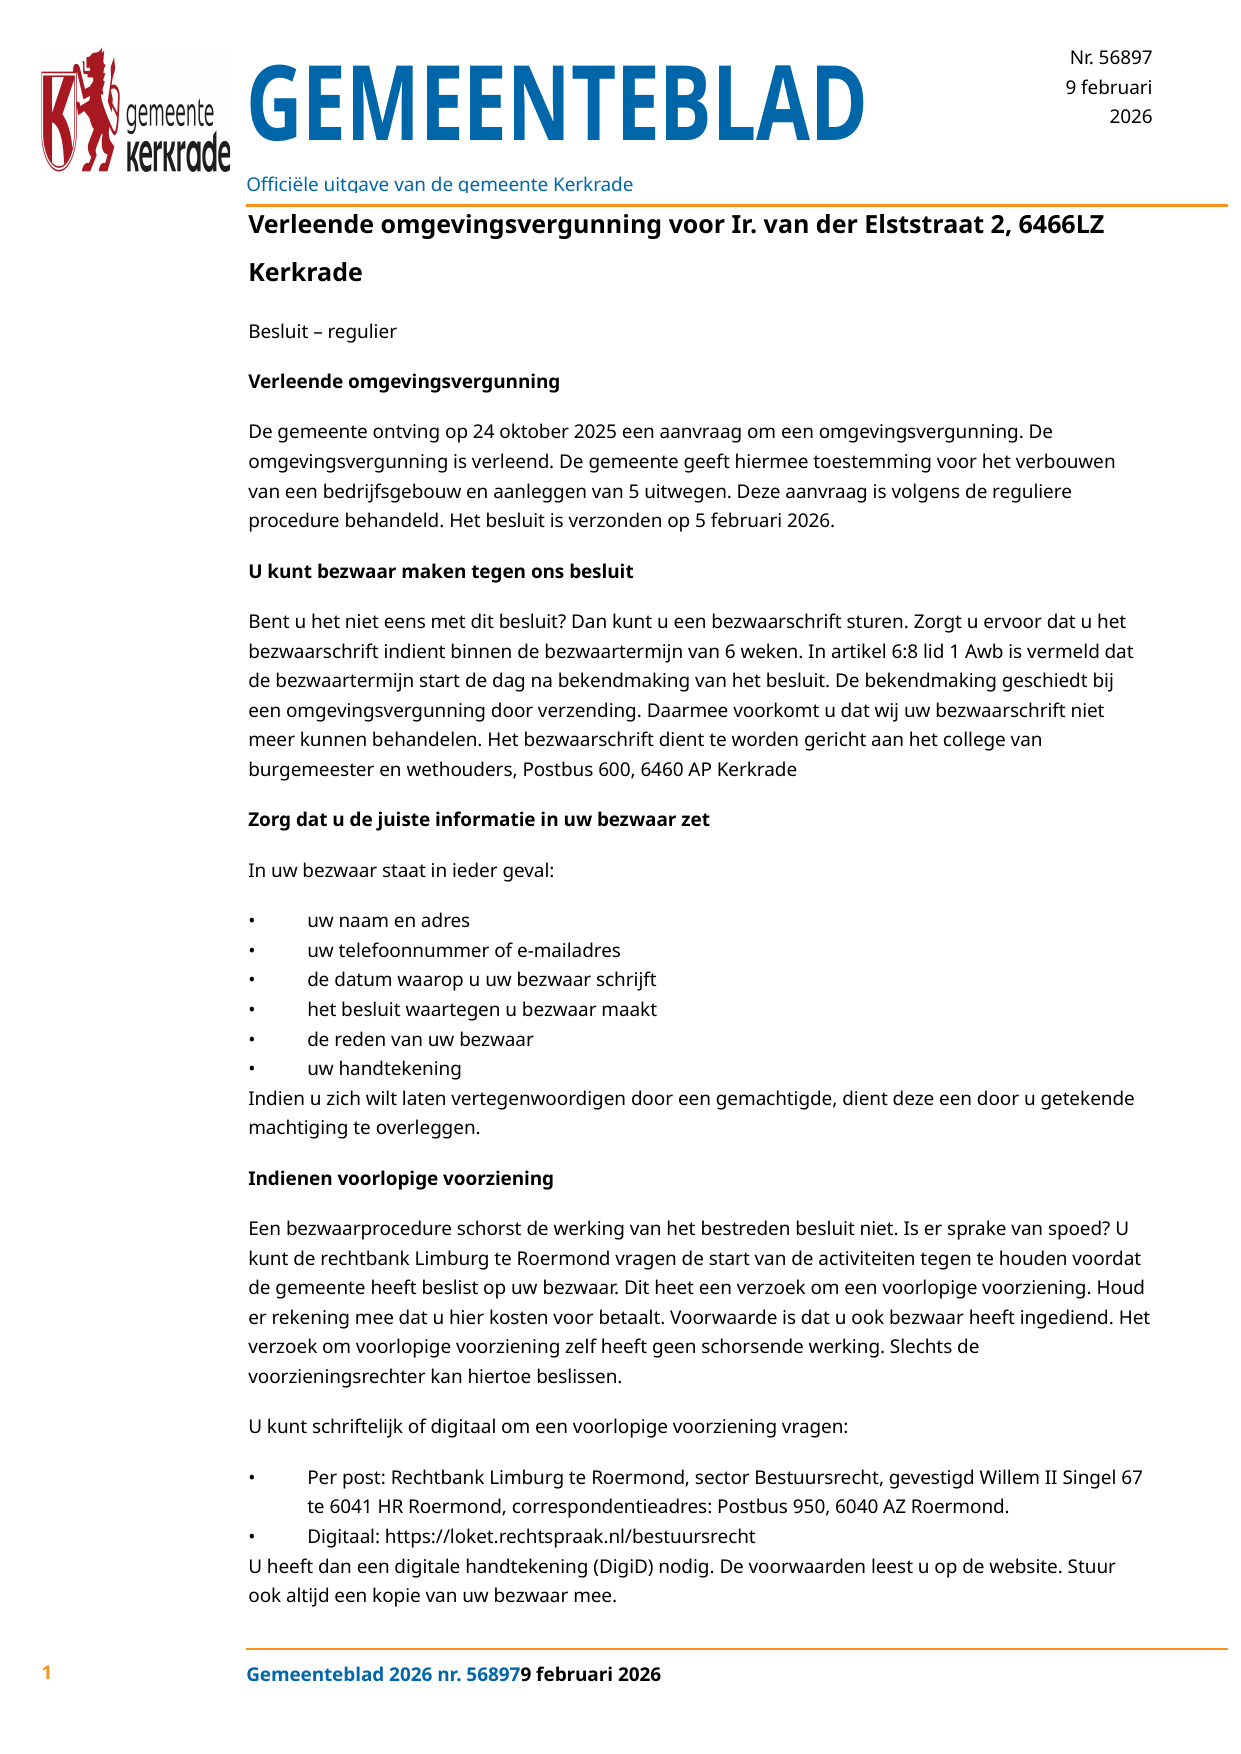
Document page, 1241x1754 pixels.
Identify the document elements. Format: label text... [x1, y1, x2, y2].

text U kunt bezwaar maken tegen ons besluit [248, 558, 1152, 584]
text U kunt schriftelijk of digitaal om een voorlopige voorziening vragen: [248, 1414, 1152, 1439]
text Bent u het niet eens met dit besluit? Dan kunt u een bezwaarschrift sturen. Zorgt u ervoor dat u het bezwaarschrift indient binnen de bezwaartermijn van 6 weken. In artikel 6:8 lid 1 Awb is vermeld dat de bezwaartermijn start de dag na bekendmaking van het besluit. De bekendmaking geschiedt bij een omgevingsvergunning door verzending. Daarmee voorkomt u dat wij uw bezwaarschrift niet meer kunnen behandelen. Het bezwaarschrift dient te worden gericht aan het college van burgemeester en wethouders, Postbus 600, 6460 AP Kerkrade [248, 608, 1152, 782]
list het besluit waartegen u bezwaar maakt [248, 996, 1152, 1022]
text Verleende omgevingsvergunning [248, 368, 1152, 394]
list de reden van uw bezwaar [248, 1026, 1152, 1052]
list uw telefoonnummer of e-mailadres [248, 937, 1152, 963]
text Indien u zich wilt laten vertegenwoordigen door een gemachtigde, dient deze een door u getekende machtiging te overleggen. [248, 1085, 1152, 1140]
text Zorg dat u de juiste informatie in uw bezwaar zet [248, 807, 1152, 832]
text Besluit – regulier [248, 318, 1152, 344]
list uw handtekening [248, 1055, 1152, 1081]
text Een bezwaarprocedure schorst de werking van het bestreden besluit niet. Is er sprake van spoed? U kunt de rechtbank Limburg te Roermond vragen de start van de activiteiten tegen te houden voordat de gemeente heeft beslist op uw bezwaar. Dit heet een verzoek om een voorlopige voorziening. Houd er rekening mee dat u hier kosten voor betaalt. Voorwaarde is dat u ook bezwaar heeft ingediend. Het verzoek om voorlopige voorziening zelf heeft geen schorsende werking. Slechts de voorzieningsrechter kan hiertoe beslissen. [248, 1215, 1152, 1389]
text In uw bezwaar staat in ieder geval: [248, 857, 1152, 883]
list Per post: Rechtbank Limburg te Roermond, sector Bestuursrecht, gevestigd Willem II Singel 67 te 6041 HR Roermond, correspondentieadres: Postbus 950, 6040 AZ Roermond. [248, 1464, 1152, 1519]
picture [41, 47, 231, 172]
text De gemeente ontving op 24 oktober 2025 een aanvraag om een omgevingsvergunning. De omgevingsvergunning is verleend. De gemeente geeft hiermee toestemming voor het verbouwen van een bedrijfsgebouw en aanleggen van 5 uitwegen. Deze aanvraag is volgens de reguliere procedure behandeld. Het besluit is verzonden op 5 februari 2026. [248, 419, 1152, 533]
list de datum waarop u uw bezwaar schrijft [248, 967, 1152, 992]
list Digitaal: https://loket.rechtspraak.nl/bestuursrecht [248, 1523, 1152, 1549]
text Verleende omgevingsvergunning voor Ir. van der Elststraat 2, 6466LZ Kerkrade [248, 207, 1152, 288]
list uw naam en adres [248, 907, 1152, 933]
text Indienen voorlopige voorziening [248, 1165, 1152, 1191]
text U heeft dan een digitale handtekening (DigiD) nodig. De voorwaarden leest u op de website. Stuur ook altijd een kopie van uw bezwaar mee. [248, 1553, 1152, 1608]
